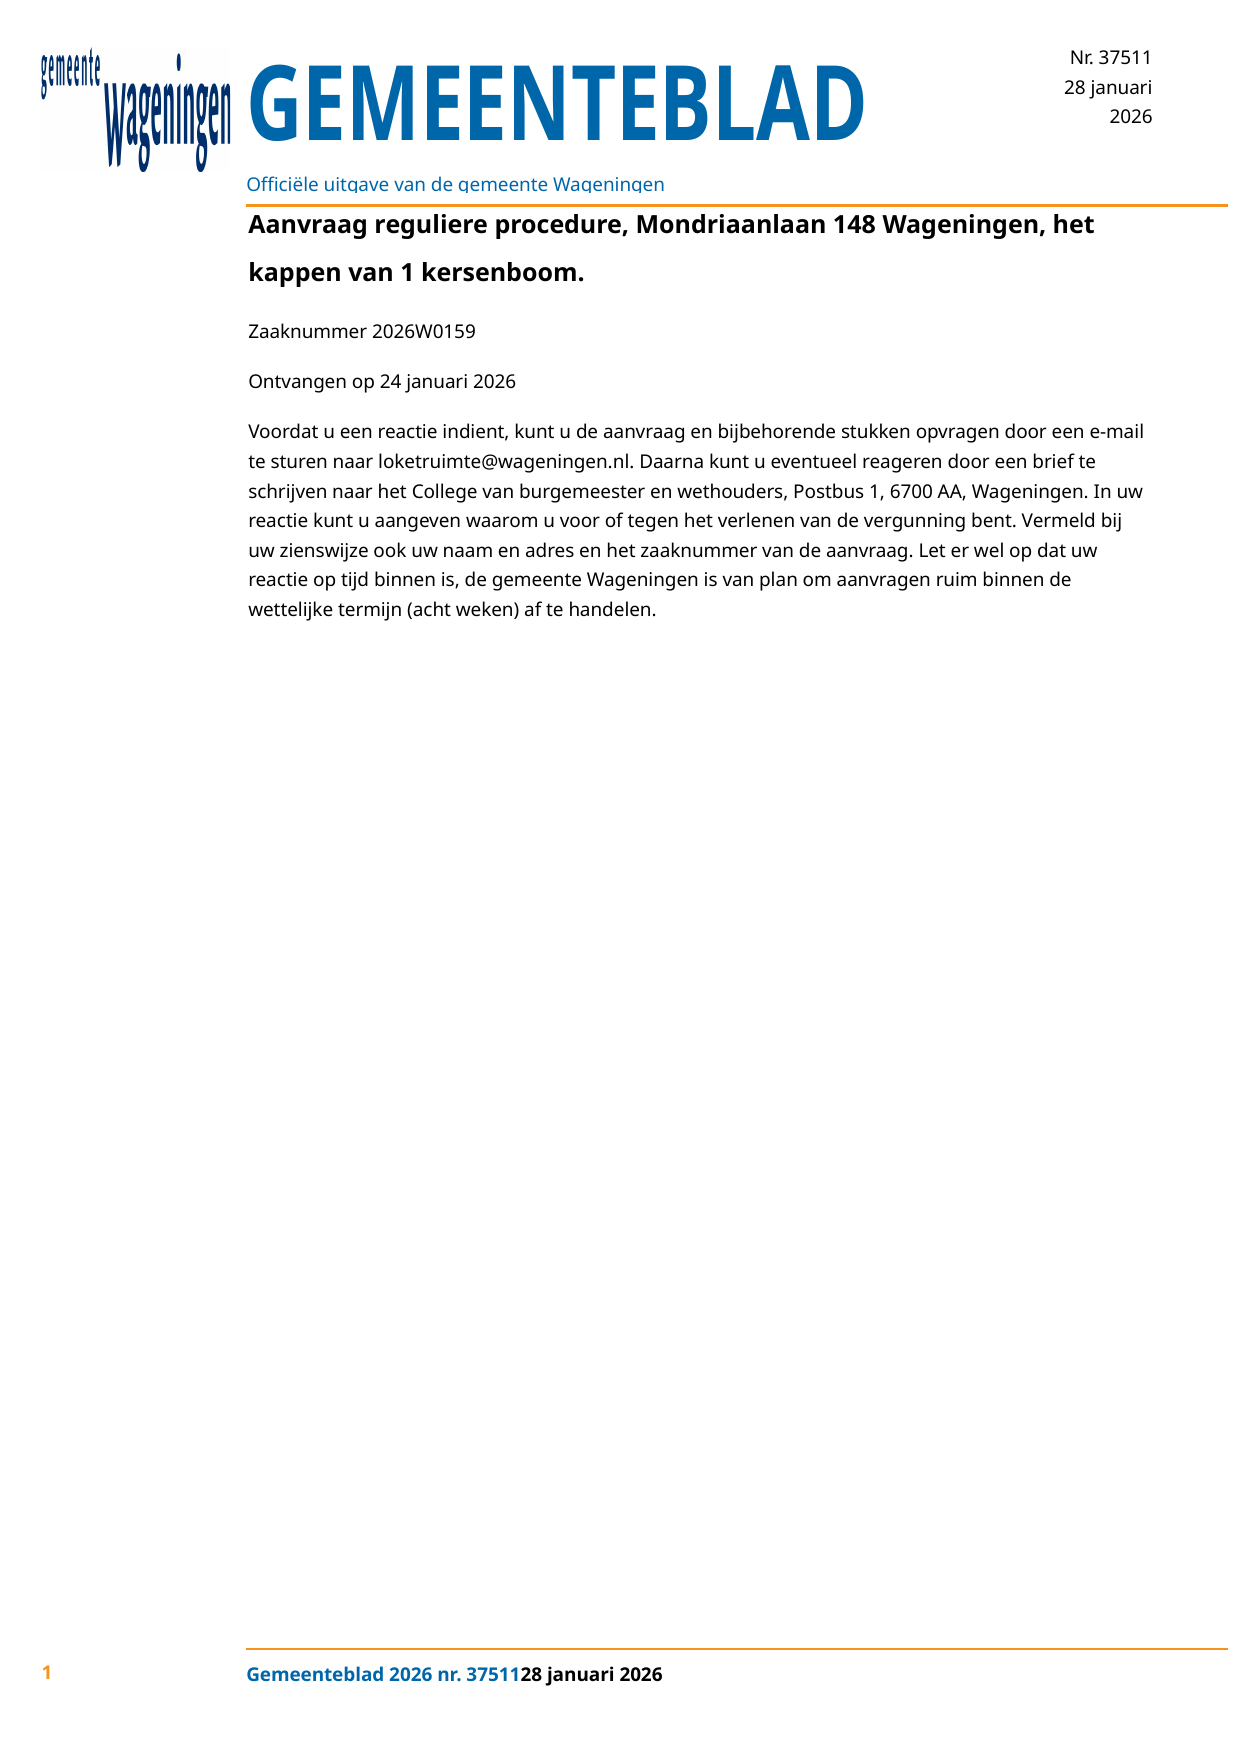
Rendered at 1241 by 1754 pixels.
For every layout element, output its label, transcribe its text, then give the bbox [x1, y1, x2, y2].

text Ontvangen op 24 januari 2026 [248, 368, 1152, 394]
text Zaaknummer 2026W0159 [248, 318, 1152, 344]
picture [41, 47, 231, 172]
text Aanvraag reguliere procedure, Mondriaanlaan 148 Wageningen, het kappen van 1 kersenboom. [248, 207, 1152, 288]
text Voordat u een reactie indient, kunt u de aanvraag en bijbehorende stukken opvragen door een e-mail te sturen naar loketruimte@wageningen.nl. Daarna kunt u eventueel reageren door een brief te schrijven naar het College van burgemeester en wethouders, Postbus 1, 6700 AA, Wageningen. In uw reactie kunt u aangeven waarom u voor of tegen het verlenen van de vergunning bent. Vermeld bij uw zienswijze ook uw naam en adres en het zaaknummer van de aanvraag. Let er wel op dat uw reactie op tijd binnen is, de gemeente Wageningen is van plan om aanvragen ruim binnen de wettelijke termijn (acht weken) af te handelen. [248, 419, 1152, 622]
